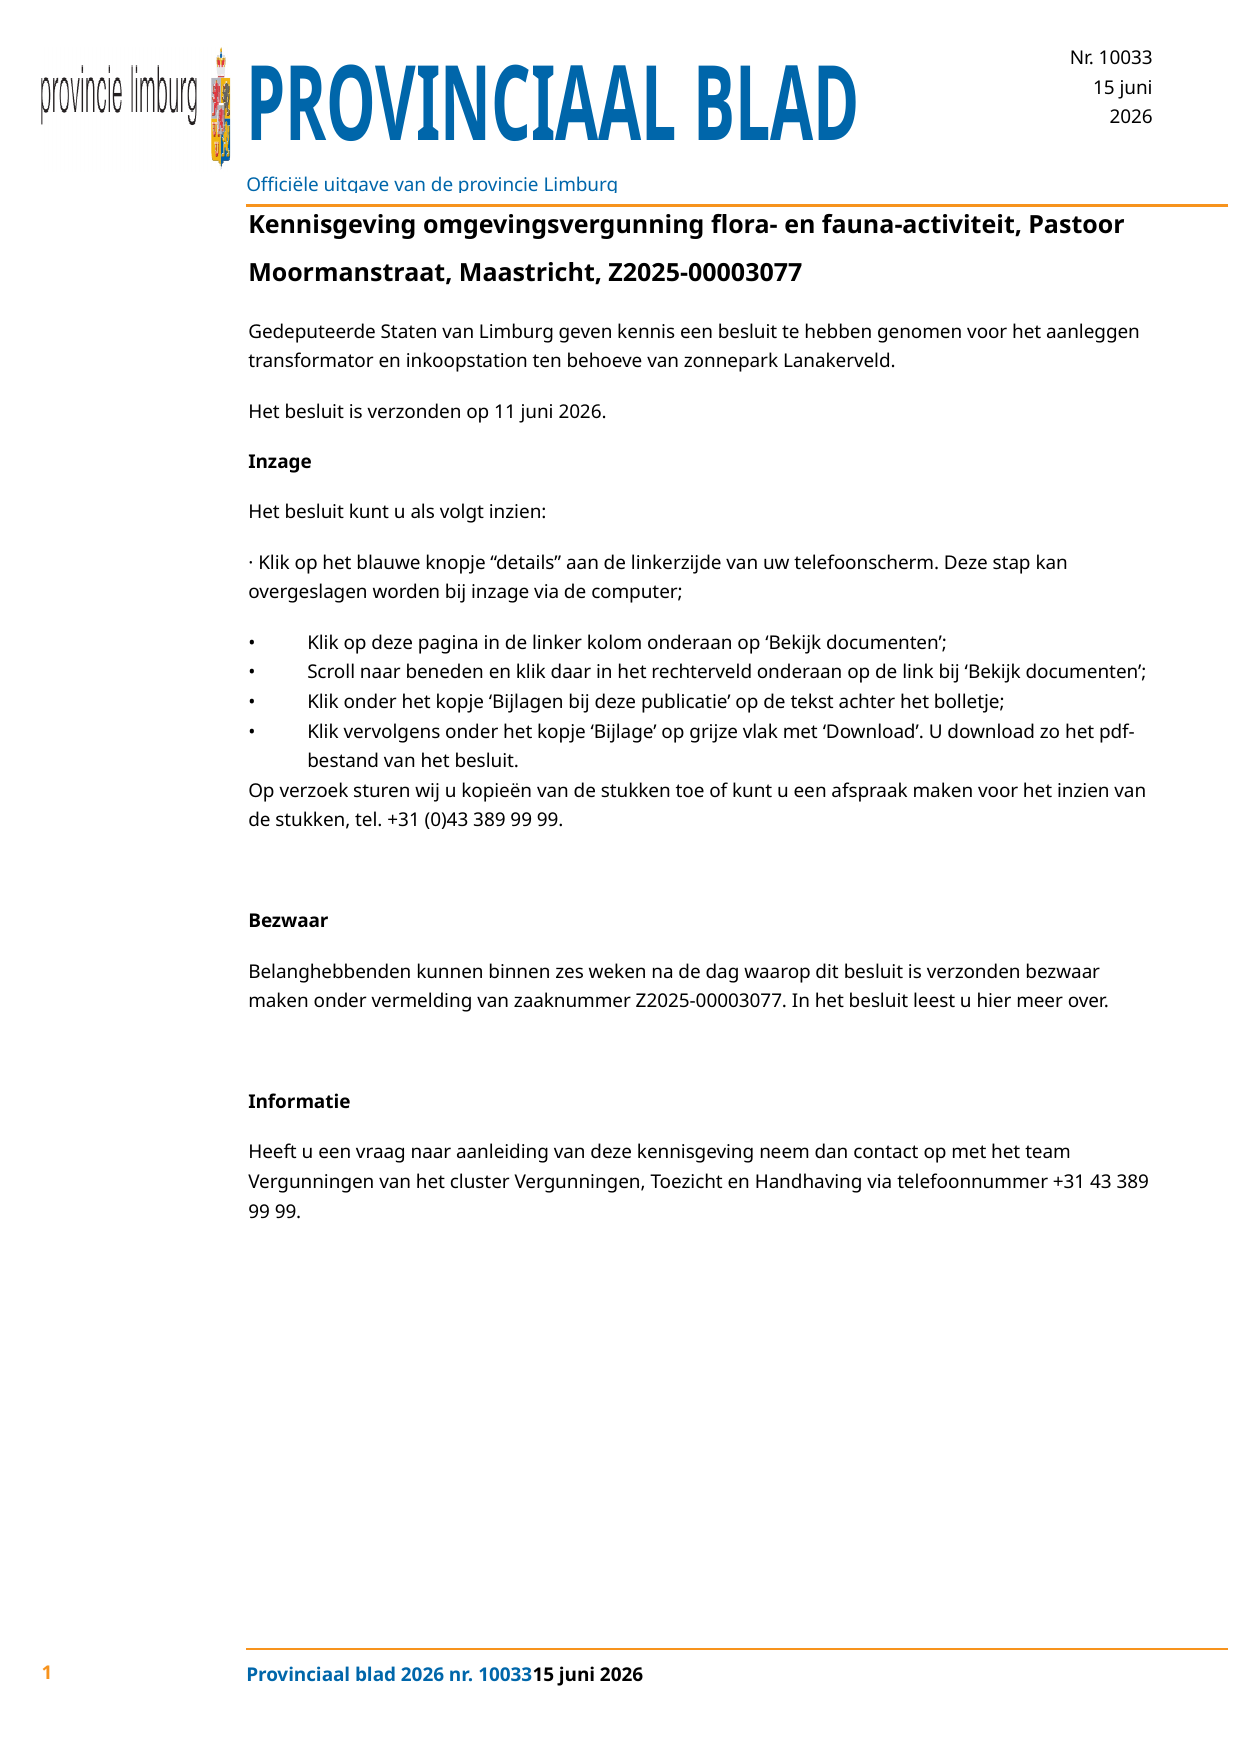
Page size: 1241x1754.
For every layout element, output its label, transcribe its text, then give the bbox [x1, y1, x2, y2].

text Op verzoek sturen wij u kopieën van de stukken toe of kunt u een afspraak maken voor het inzien van de stukken, tel. +31 (0)43 389 99 99. [248, 777, 1152, 832]
text Inzage [248, 448, 1152, 474]
picture [41, 47, 231, 172]
list Klik onder het kopje ‘Bijlagen bij deze publicatie’ op de tekst achter het bolletje; [248, 688, 1152, 714]
text Het besluit is verzonden op 11 juni 2026. [248, 398, 1152, 424]
text Gedeputeerde Staten van Limburg geven kennis een besluit te hebben genomen voor het aanleggen transformator en inkoopstation ten behoeve van zonnepark Lanakerveld. [248, 318, 1152, 373]
list Scroll naar beneden en klik daar in het rechterveld onderaan op de link bij ‘Bekijk documenten’; [248, 659, 1152, 684]
text Kennisgeving omgevingsvergunning flora- en fauna-activiteit, Pastoor Moormanstraat, Maastricht, Z2025-00003077 [248, 207, 1152, 288]
text Het besluit kunt u als volgt inzien: [248, 499, 1152, 524]
text Bezwaar [248, 907, 1152, 933]
text Informatie [248, 1088, 1152, 1114]
text · Klik op het blauwe knopje “details” aan de linkerzijde van uw telefoonscherm. Deze stap kan overgeslagen worden bij inzage via de computer; [248, 549, 1152, 604]
list Klik vervolgens onder het kopje ‘Bijlage’ op grijze vlak met ‘Download’. U download zo het pdf-bestand van het besluit. [248, 718, 1152, 773]
text Belanghebbenden kunnen binnen zes weken na de dag waarop dit besluit is verzonden bezwaar maken onder vermelding van zaaknummer Z2025-00003077. In het besluit leest u hier meer over. [248, 958, 1152, 1013]
text Heeft u een vraag naar aanleiding van deze kennisgeving neem dan contact op met het team Vergunningen van het cluster Vergunningen, Toezicht en Handhaving via telefoonnummer +31 43 389 99 99. [248, 1139, 1152, 1224]
list Klik op deze pagina in de linker kolom onderaan op ‘Bekijk documenten’; [248, 629, 1152, 655]
